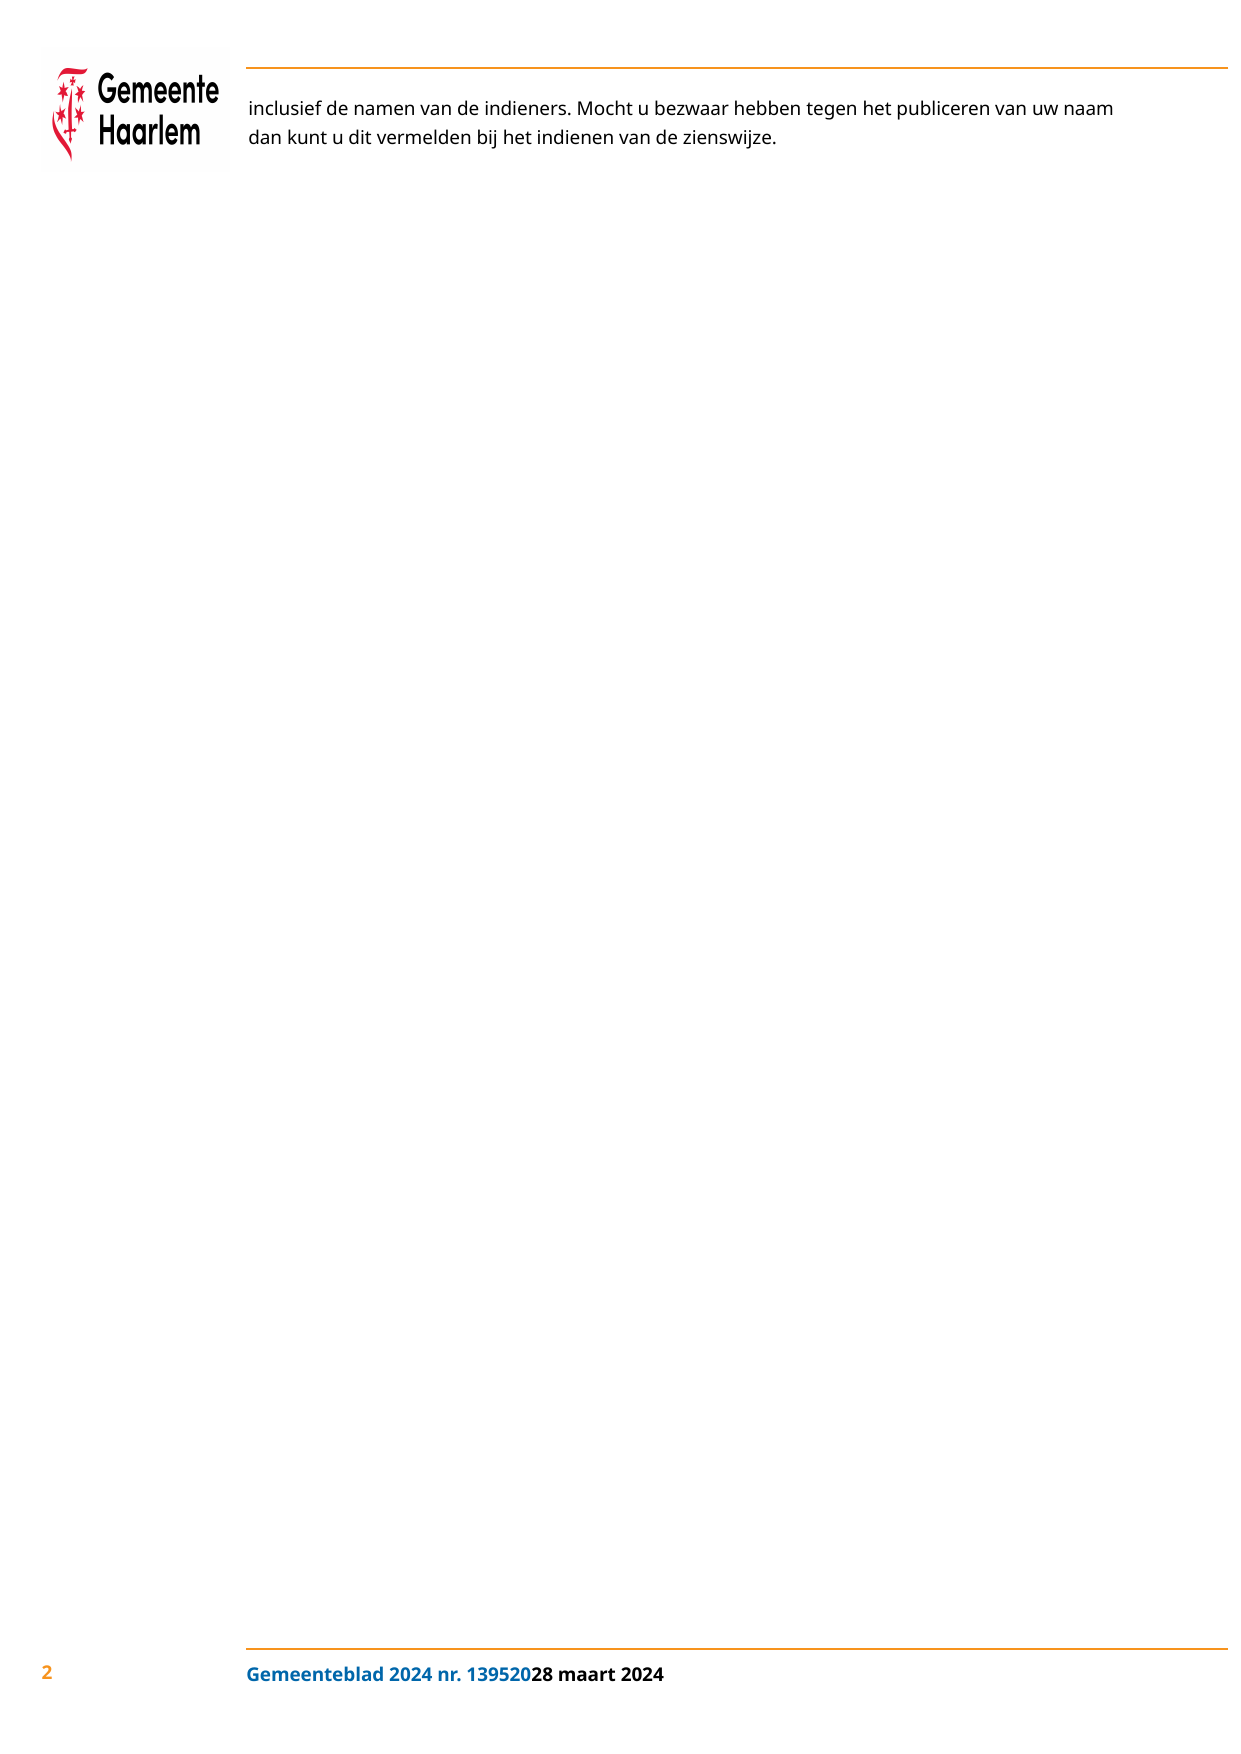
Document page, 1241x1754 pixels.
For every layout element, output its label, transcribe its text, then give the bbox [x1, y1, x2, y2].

text inclusief de namen van de indieners. Mocht u bezwaar hebben tegen het publiceren van uw naam dan kunt u dit vermelden bij het indienen van de zienswijze. [248, 95, 1152, 150]
picture [41, 47, 231, 172]
